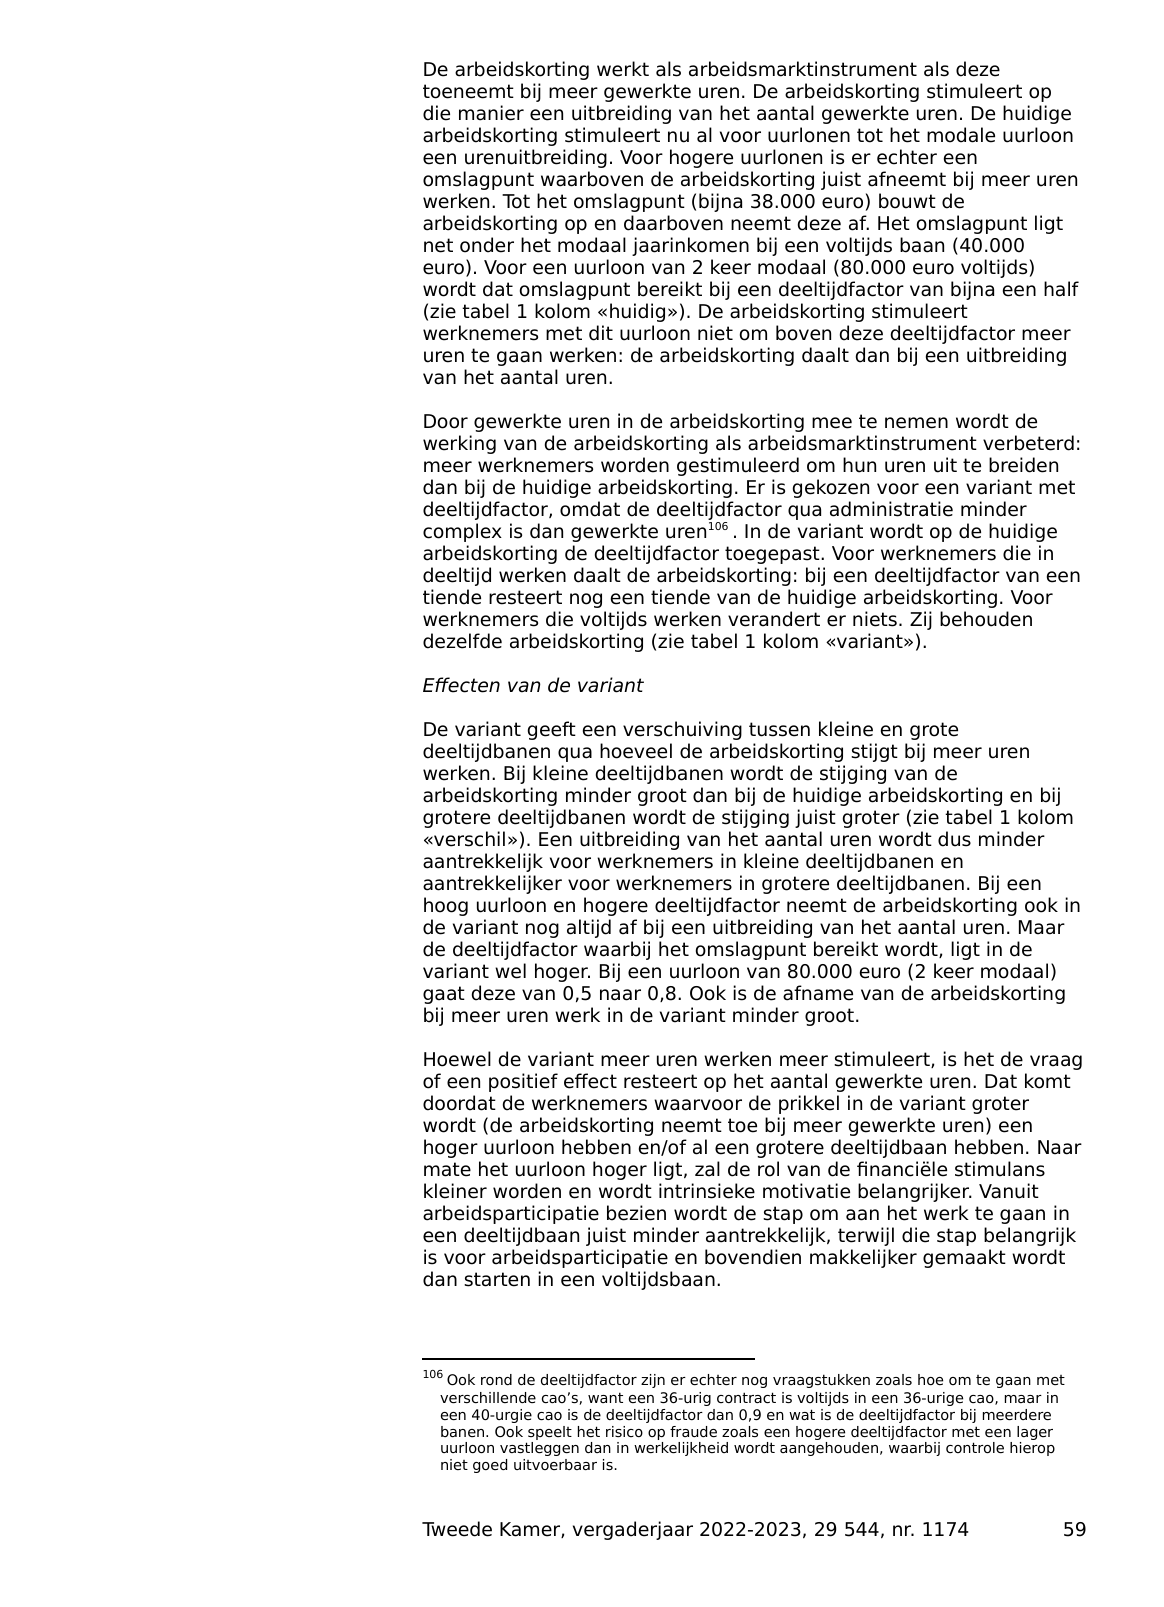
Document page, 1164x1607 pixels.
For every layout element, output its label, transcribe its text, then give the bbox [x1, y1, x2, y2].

subtitle Effecten van de variant [422, 675, 1087, 697]
text Door gewerkte uren in de arbeidskorting mee te nemen wordt de werking van de arbeidskorting als arbeidsmarktinstrument verbeterd: meer werknemers worden gestimuleerd om hun uren uit te breiden dan bij de huidige arbeidskorting. Er is gekozen voor een variant met deeltijdfactor, omdat de deeltijdfactor qua administratie minder complex is dan gewerkte uren. In de variant wordt op de huidige arbeidskorting de deeltijdfactor toegepast. Voor werknemers die in deeltijd werken daalt de arbeidskorting: bij een deeltijdfactor van een tiende resteert nog een tiende van de huidige arbeidskorting. Voor werknemers die voltijds werken verandert er niets. Zij behouden dezelfde arbeidskorting (zie tabel 1 kolom «variant»). [422, 411, 1087, 653]
text De variant geeft een verschuiving tussen kleine en grote deeltijdbanen qua hoeveel de arbeidskorting stijgt bij meer uren werken. Bij kleine deeltijdbanen wordt de stijging van de arbeidskorting minder groot dan bij de huidige arbeidskorting en bij grotere deeltijdbanen wordt de stijging juist groter (zie tabel 1 kolom «verschil»). Een uitbreiding van het aantal uren wordt dus minder aantrekkelijk voor werknemers in kleine deeltijdbanen en aantrekkelijker voor werknemers in grotere deeltijdbanen. Bij een hoog uurloon en hogere deeltijdfactor neemt de arbeidskorting ook in de variant nog altijd af bij een uitbreiding van het aantal uren. Maar de deeltijdfactor waarbij het omslagpunt bereikt wordt, ligt in de variant wel hoger. Bij een uurloon van 80.000 euro (2 keer modaal) gaat deze van 0,5 naar 0,8. Ook is de afname van de arbeidskorting bij meer uren werk in de variant minder groot. [422, 719, 1087, 1027]
text De arbeidskorting werkt als arbeidsmarktinstrument als deze toeneemt bij meer gewerkte uren. De arbeidskorting stimuleert op die manier een uitbreiding van het aantal gewerkte uren. De huidige arbeidskorting stimuleert nu al voor uurlonen tot het modale uurloon een urenuitbreiding. Voor hogere uurlonen is er echter een omslagpunt waarboven de arbeidskorting juist afneemt bij meer uren werken. Tot het omslagpunt (bijna 38.000 euro) bouwt de arbeidskorting op en daarboven neemt deze af. Het omslagpunt ligt net onder het modaal jaarinkomen bij een voltijds baan (40.000 euro). Voor een uurloon van 2 keer modaal (80.000 euro voltijds) wordt dat omslagpunt bereikt bij een deeltijdfactor van bijna een half (zie tabel 1 kolom «huidig»). De arbeidskorting stimuleert werknemers met dit uurloon niet om boven deze deeltijdfactor meer uren te gaan werken: de arbeidskorting daalt dan bij een uitbreiding van het aantal uren. [422, 59, 1087, 389]
text Ook rond de deeltijdfactor zijn er echter nog vraagstukken zoals hoe om te gaan met verschillende cao’s, want een 36-urig contract is voltijds in een 36-urige cao, maar in een 40-urgie cao is de deeltijdfactor dan 0,9 en wat is de deeltijdfactor bij meerdere banen. Ook speelt het risico op fraude zoals een hogere deeltijdfactor met een lager uurloon vastleggen dan in werkelijkheid wordt aangehouden, waarbij controle hierop niet goed uitvoerbaar is. [422, 1368, 1087, 1474]
text Hoewel de variant meer uren werken meer stimuleert, is het de vraag of een positief effect resteert op het aantal gewerkte uren. Dat komt doordat de werknemers waarvoor de prikkel in de variant groter wordt (de arbeidskorting neemt toe bij meer gewerkte uren) een hoger uurloon hebben en/of al een grotere deeltijdbaan hebben. Naar mate het uurloon hoger ligt, zal de rol van de financiële stimulans kleiner worden en wordt intrinsieke motivatie belangrijker. Vanuit arbeidsparticipatie bezien wordt de stap om aan het werk te gaan in een deeltijdbaan juist minder aantrekkelijk, terwijl die stap belangrijk is voor arbeidsparticipatie en bovendien makkelijker gemaakt wordt dan starten in een voltijdsbaan. [422, 1049, 1087, 1291]
